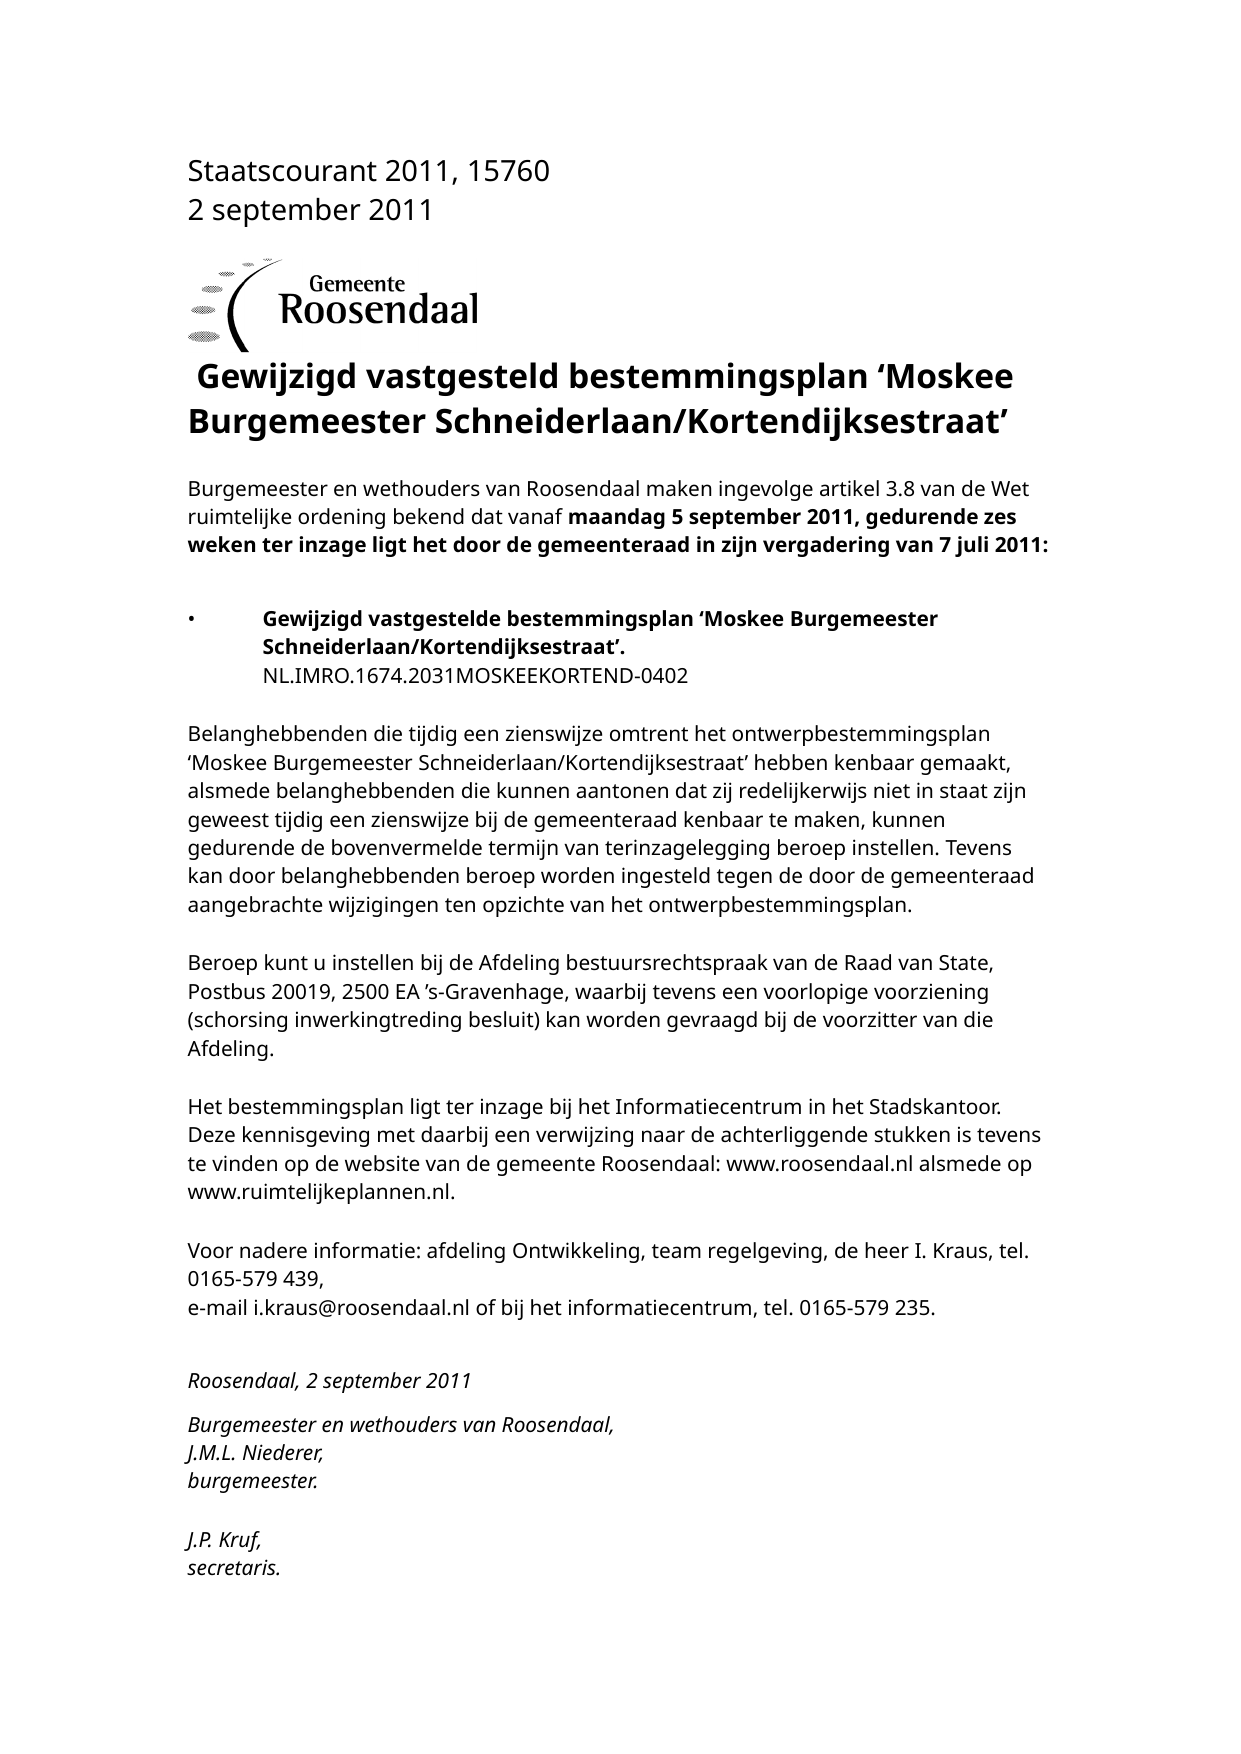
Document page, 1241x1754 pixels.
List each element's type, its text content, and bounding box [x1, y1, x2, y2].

text Roosendaal, 2 september 2011 [187, 1366, 1053, 1395]
text J.P. Kruf, [187, 1525, 1053, 1553]
text Beroep kunt u instellen bij de Afdeling bestuursrechtspraak van de Raad van State, Postbus 20019, 2500 EA ’s-Gravenhage, waarbij tevens een voorlopige voorziening (schorsing inwerkingtreding besluit) kan worden gevraagd bij de voorzitter van die Afdeling. [187, 948, 1053, 1062]
text e-mail i.kraus@roosendaal.nl of bij het informatiecentrum, tel. 0165-579 235. [187, 1293, 1053, 1321]
text secretaris. [187, 1553, 1053, 1582]
text Belanghebbenden die tijdig een zienswijze omtrent het ontwerpbestemmingsplan ‘Moskee Burgemeester Schneiderlaan/Kortendijksestraat’ hebben kenbaar gemaakt, alsmede belanghebbenden die kunnen aantonen dat zij redelijkerwijs niet in staat zijn geweest tijdig een zienswijze bij de gemeenteraad kenbaar te maken, kunnen gedurende de bovenvermelde termijn van terinzagelegging beroep instellen. Tevens kan door belanghebbenden beroep worden ingesteld tegen de door de gemeenteraad aangebrachte wijzigingen ten opzichte van het ontwerpbestemmingsplan. [187, 719, 1053, 918]
list NL.IMRO.1674.2031MOSKEEKORTEND-0402 [187, 661, 1053, 689]
subtitle Gewijzigd vastgesteld bestemmingsplan ‘Moskee Burgemeester Schneiderlaan/Kortendijksestraat’ [187, 271, 1053, 444]
text 2 september 2011 [187, 190, 1053, 229]
picture [187, 258, 477, 353]
text Het bestemmingsplan ligt ter inzage bij het Informatiecentrum in het Stadskantoor. Deze kennisgeving met daarbij een verwijzing naar de achterliggende stukken is tevens te vinden op de website van de gemeente Roosendaal: www.roosendaal.nl alsmede op www.ruimtelijkeplannen.nl. [187, 1092, 1053, 1206]
text Staatscourant 2011, 15760 [187, 150, 1053, 190]
text burgemeester. [187, 1467, 1053, 1495]
text Voor nadere informatie: afdeling Ontwikkeling, team regelgeving, de heer I. Kraus, tel. 0165-579 439, [187, 1236, 1053, 1293]
text J.M.L. Niederer, [187, 1438, 1053, 1467]
list Gewijzigd vastgestelde bestemmingsplan ‘Moskee Burgemeester Schneiderlaan/Kortendijksestraat’. [187, 604, 1053, 661]
text Burgemeester en wethouders van Roosendaal maken ingevolge artikel 3.8 van de Wet ruimtelijke ordening bekend dat vanaf maandag 5 september 2011, gedurende zes weken ter inzage ligt het door de gemeenteraad in zijn vergadering van 7 juli 2011: [187, 474, 1053, 559]
text Burgemeester en wethouders van Roosendaal, [187, 1410, 1053, 1438]
